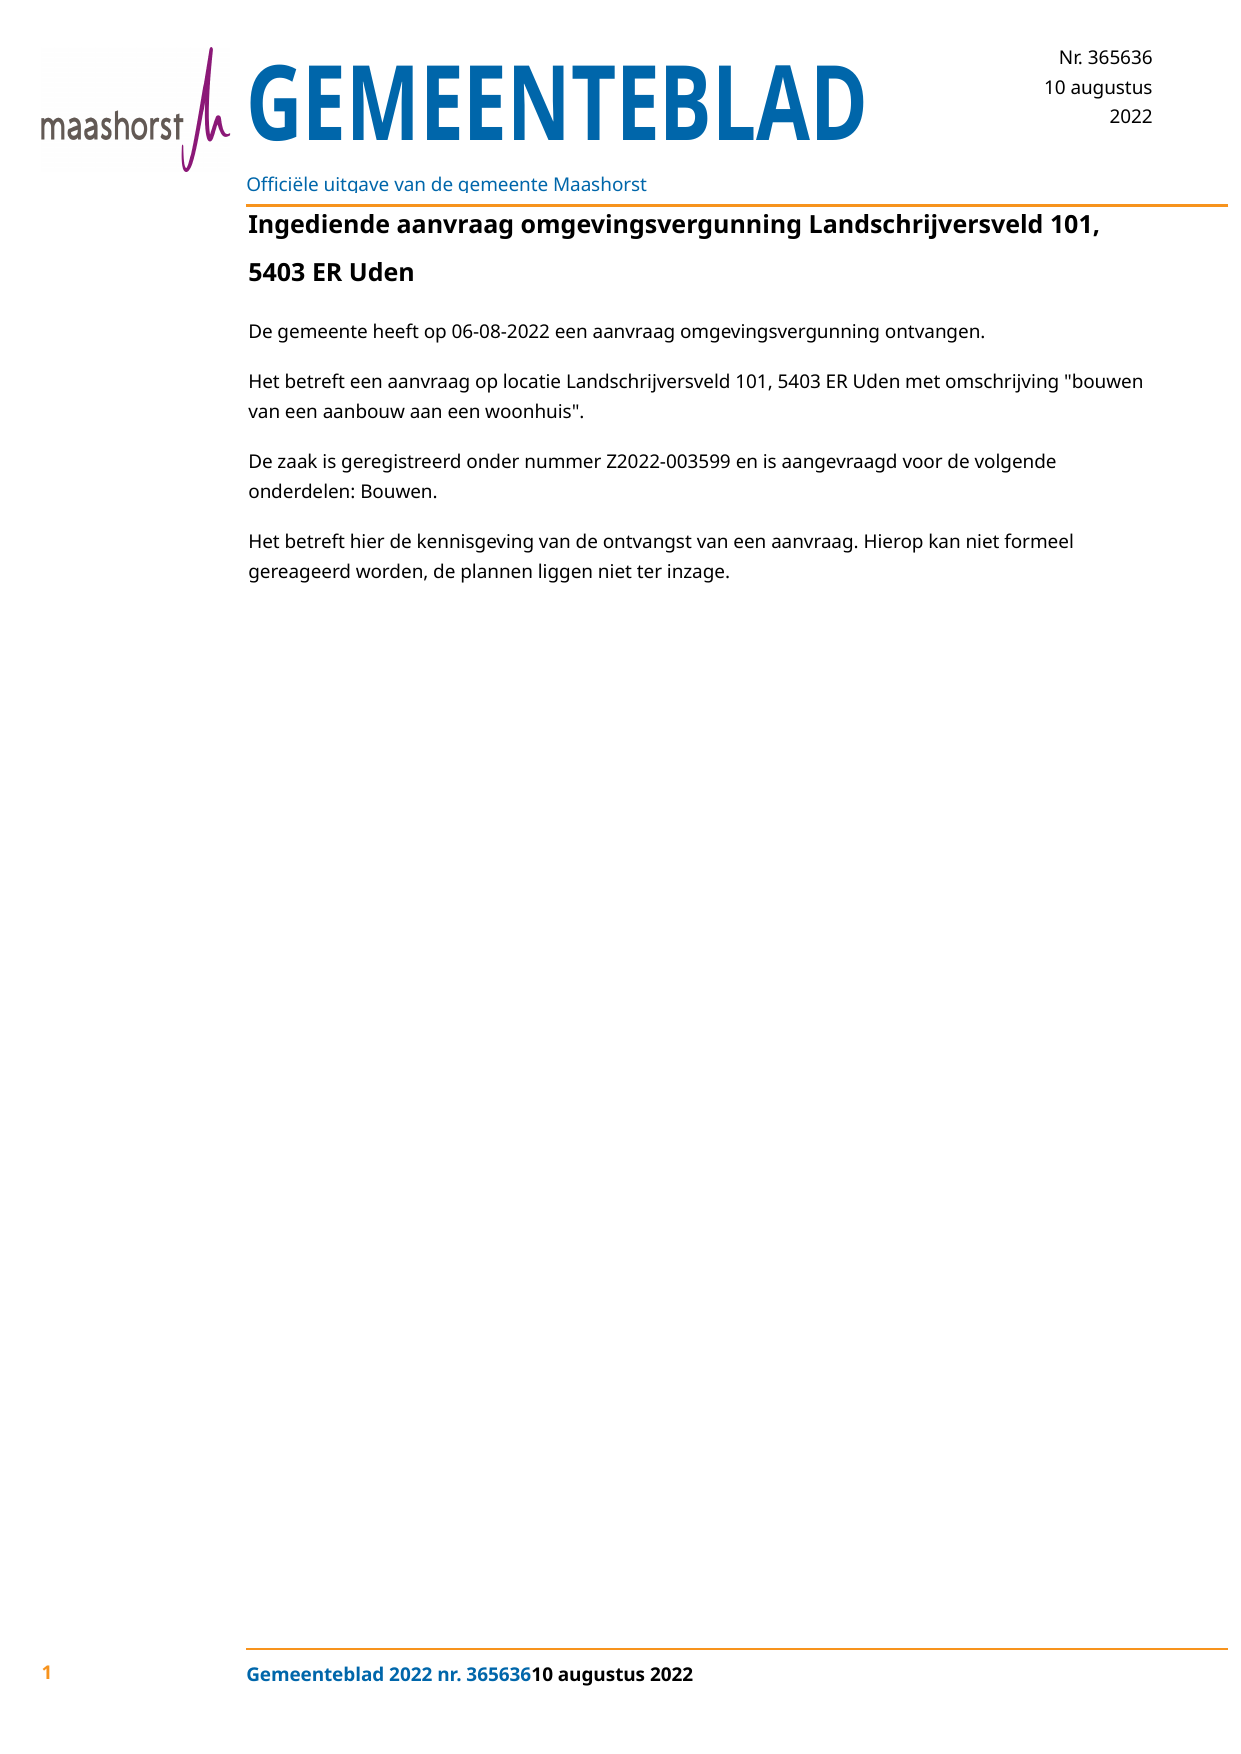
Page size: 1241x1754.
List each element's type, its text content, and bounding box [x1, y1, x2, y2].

text Ingediende aanvraag omgevingsvergunning Landschrijversveld 101, 5403 ER Uden [248, 207, 1152, 288]
text De zaak is geregistreerd onder nummer Z2022-003599 en is aangevraagd voor de volgende onderdelen: Bouwen. [248, 448, 1152, 504]
text Het betreft een aanvraag op locatie Landschrijversveld 101, 5403 ER Uden met omschrijving "bouwen van een aanbouw aan een woonhuis". [248, 368, 1152, 424]
picture [41, 47, 231, 172]
text De gemeente heeft op 06-08-2022 een aanvraag omgevingsvergunning ontvangen. [248, 318, 1152, 344]
text Het betreft hier de kennisgeving van de ontvangst van een aanvraag. Hierop kan niet formeel gereageerd worden, de plannen liggen niet ter inzage. [248, 528, 1152, 584]
